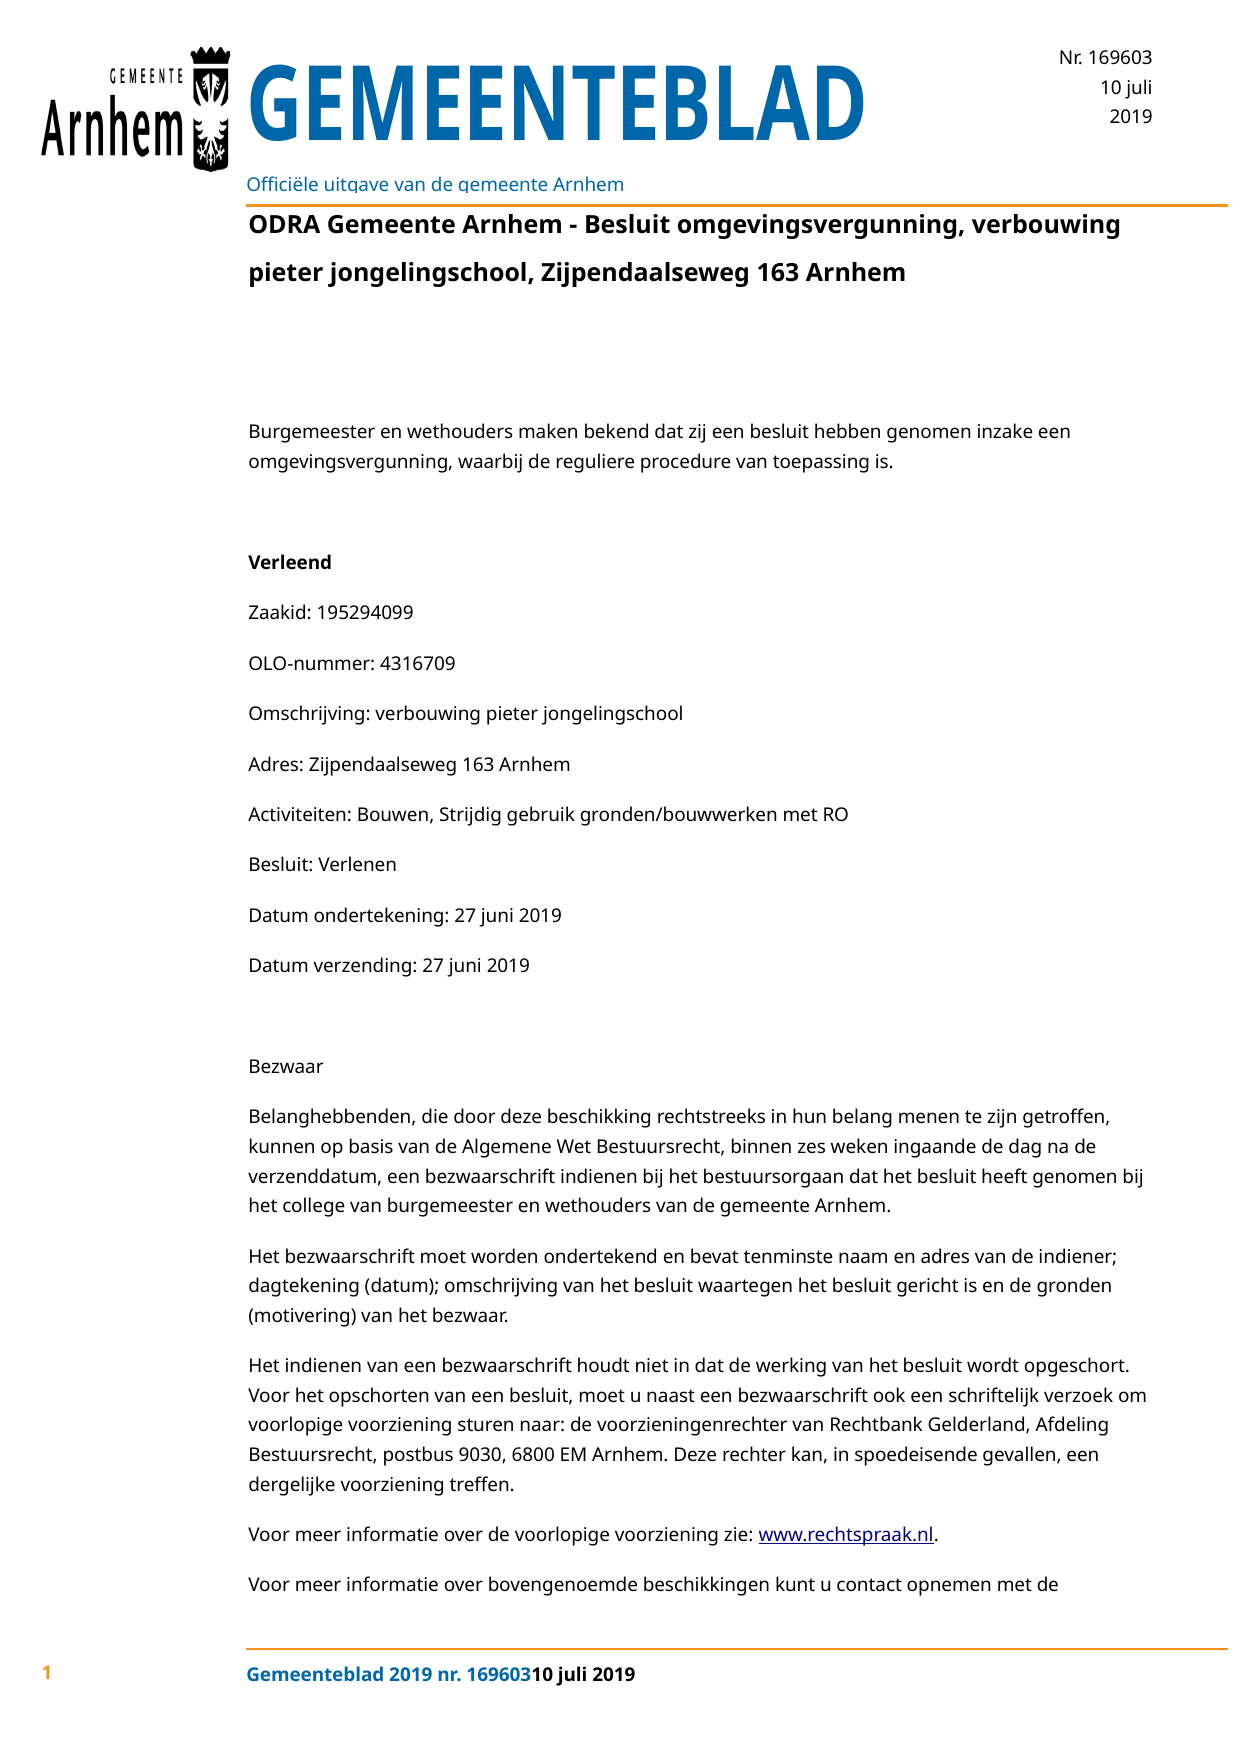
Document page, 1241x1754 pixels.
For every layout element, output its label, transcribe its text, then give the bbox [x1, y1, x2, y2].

text Datum ondertekening: 27 juni 2019 [248, 902, 1152, 928]
text Voor meer informatie over de voorlopige voorziening zie: www.rechtspraak.nl. [248, 1521, 1152, 1547]
text Bezwaar [248, 1053, 1152, 1079]
text Besluit: Verlenen [248, 852, 1152, 877]
text Belanghebbenden, die door deze beschikking rechtstreeks in hun belang menen te zijn getroffen, kunnen op basis van de Algemene Wet Bestuursrecht, binnen zes weken ingaande de dag na de verzenddatum, een bezwaarschrift indienen bij het bestuursorgaan dat het besluit heeft genomen bij het college van burgemeester en wethouders van de gemeente Arnhem. [248, 1104, 1152, 1218]
text Voor meer informatie over bovengenoemde beschikkingen kunt u contact opnemen met de [248, 1572, 1152, 1597]
text Het indienen van een bezwaarschrift houdt niet in dat de werking van het besluit wordt opgeschort. Voor het opschorten van een besluit, moet u naast een bezwaarschrift ook een schriftelijk verzoek om voorlopige voorziening sturen naar: de voorzieningenrechter van Rechtbank Gelderland, Afdeling Bestuursrecht, postbus 9030, 6800 EM Arnhem. Deze rechter kan, in spoedeisende gevallen, een dergelijke voorziening treffen. [248, 1352, 1152, 1497]
picture [41, 47, 231, 172]
text Activiteiten: Bouwen, Strijdig gebruik gronden/bouwwerken met RO [248, 801, 1152, 827]
text Adres: Zijpendaalseweg 163 Arnhem [248, 751, 1152, 777]
text Datum verzending: 27 juni 2019 [248, 952, 1152, 978]
text ODRA Gemeente Arnhem - Besluit omgevingsvergunning, verbouwing pieter jongelingschool, Zijpendaalseweg 163 Arnhem [248, 207, 1152, 288]
text Verleend [248, 549, 1152, 575]
text Het bezwaarschrift moet worden ondertekend en bevat tenminste naam en adres van de indiener; dagtekening (datum); omschrijving van het besluit waartegen het besluit gericht is en de gronden (motivering) van het bezwaar. [248, 1243, 1152, 1328]
text Burgemeester en wethouders maken bekend dat zij een besluit hebben genomen inzake een omgevingsvergunning, waarbij de reguliere procedure van toepassing is. [248, 419, 1152, 474]
text OLO-nummer: 4316709 [248, 650, 1152, 676]
text Omschrijving: verbouwing pieter jongelingschool [248, 700, 1152, 726]
text Zaakid: 195294099 [248, 599, 1152, 625]
